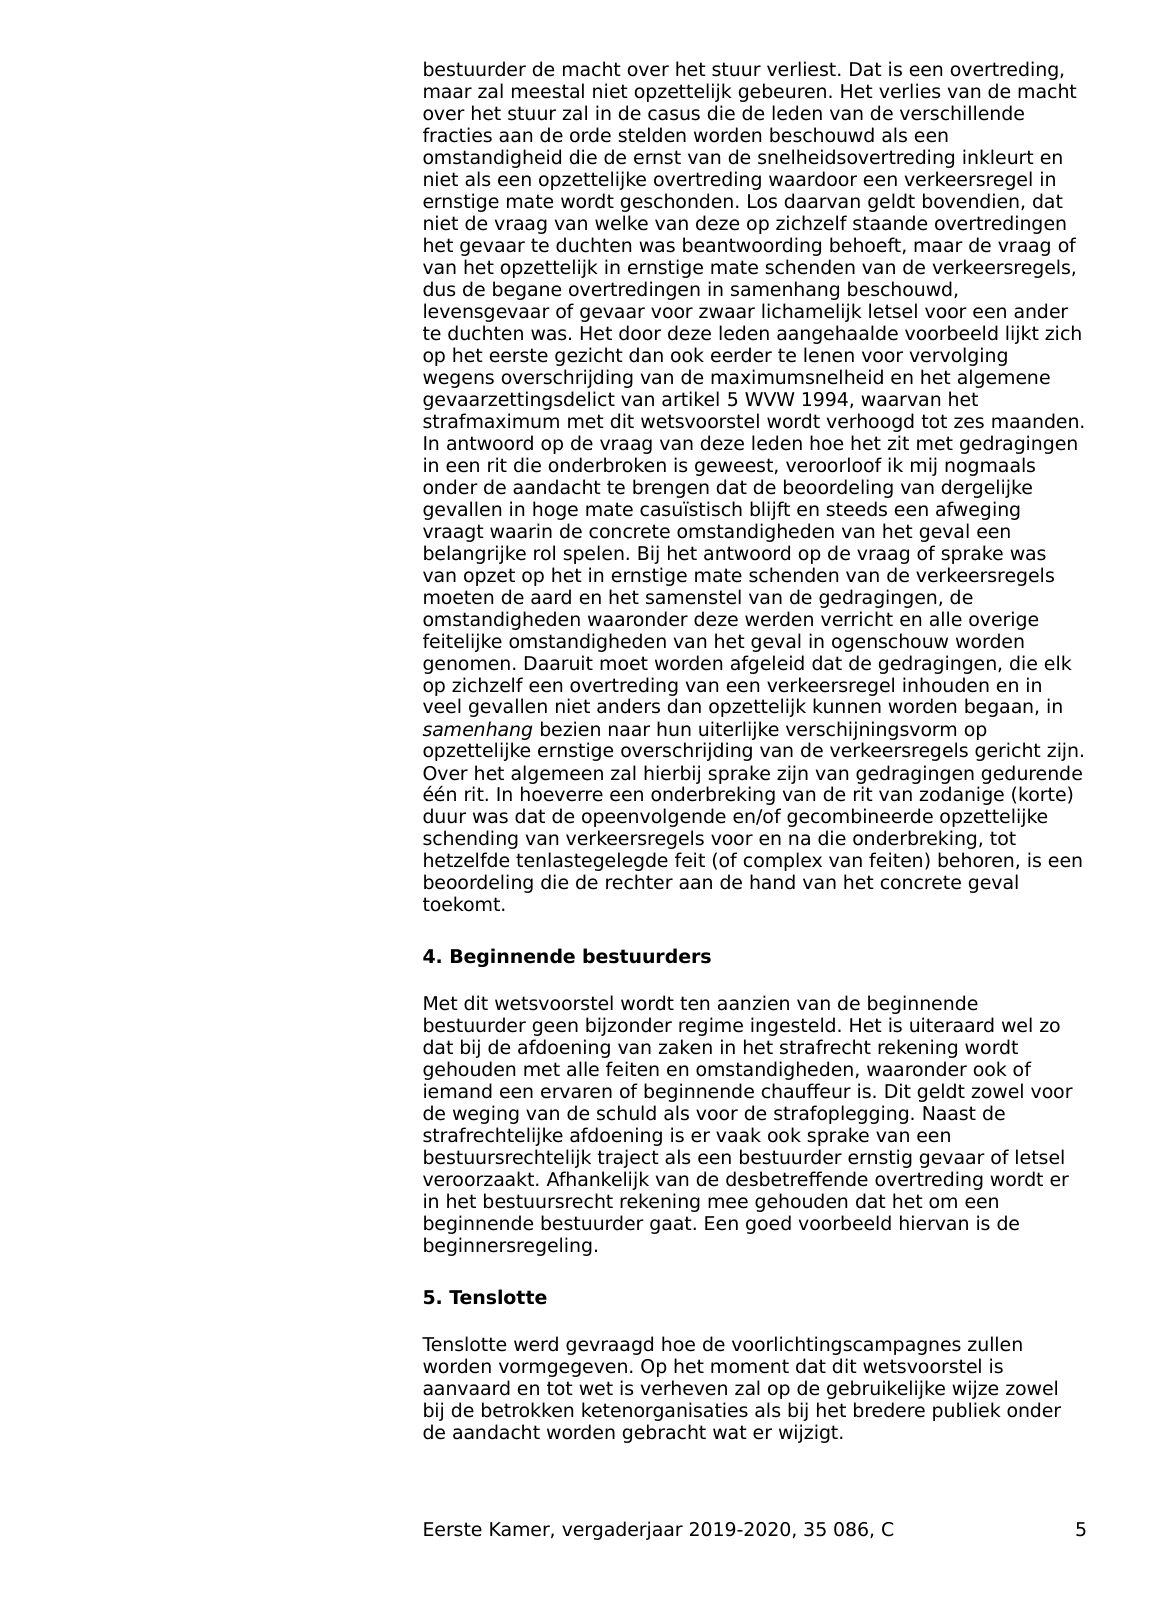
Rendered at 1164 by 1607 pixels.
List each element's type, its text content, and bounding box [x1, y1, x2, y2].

text In antwoord op de vraag van deze leden hoe het zit met gedragingen in een rit die onderbroken is geweest, veroorloof ik mij nogmaals onder de aandacht te brengen dat de beoordeling van dergelijke gevallen in hoge mate casuïstisch blijft en steeds een afweging vraagt waarin de concrete omstandigheden van het geval een belangrijke rol spelen. Bij het antwoord op de vraag of sprake was van opzet op het in ernstige mate schenden van de verkeersregels moeten de aard en het samenstel van de gedragingen, de omstandigheden waaronder deze werden verricht en alle overige feitelijke omstandigheden van het geval in ogenschouw worden genomen. Daaruit moet worden afgeleid dat de gedragingen, die elk op zichzelf een overtreding van een verkeersregel inhouden en in veel gevallen niet anders dan opzettelijk kunnen worden begaan, in samenhang bezien naar hun uiterlijke verschijningsvorm op opzettelijke ernstige overschrijding van de verkeersregels gericht zijn. Over het algemeen zal hierbij sprake zijn van gedragingen gedurende één rit. In hoeverre een onderbreking van de rit van zodanige (korte) duur was dat de opeenvolgende en/of gecombineerde opzettelijke schending van verkeersregels voor en na die onderbreking, tot hetzelfde tenlastegelegde feit (of complex van feiten) behoren, is een beoordeling die de rechter aan de hand van het concrete geval toekomt. [422, 433, 1087, 916]
text Met dit wetsvoorstel wordt ten aanzien van de beginnende bestuurder geen bijzonder regime ingesteld. Het is uiteraard wel zo dat bij de afdoening van zaken in het strafrecht rekening wordt gehouden met alle feiten en omstandigheden, waaronder ook of iemand een ervaren of beginnende chauffeur is. Dit geldt zowel voor de weging van de schuld als voor de strafoplegging. Naast de strafrechtelijke afdoening is er vaak ook sprake van een bestuursrechtelijk traject als een bestuurder ernstig gevaar of letsel veroorzaakt. Afhankelijk van de desbetreffende overtreding wordt er in het bestuursrecht rekening mee gehouden dat het om een beginnende bestuurder gaat. Een goed voorbeeld hiervan is de beginnersregeling. [422, 993, 1087, 1257]
subtitle 5. Tenslotte [422, 1287, 1087, 1309]
subtitle 4. Beginnende bestuurders [422, 946, 1087, 968]
text bestuurder de macht over het stuur verliest. Dat is een overtreding, maar zal meestal niet opzettelijk gebeuren. Het verlies van de macht over het stuur zal in de casus die de leden van de verschillende fracties aan de orde stelden worden beschouwd als een omstandigheid die de ernst van de snelheidsovertreding inkleurt en niet als een opzettelijke overtreding waardoor een verkeersregel in ernstige mate wordt geschonden. Los daarvan geldt bovendien, dat niet de vraag van welke van deze op zichzelf staande overtredingen het gevaar te duchten was beantwoording behoeft, maar de vraag of van het opzettelijk in ernstige mate schenden van de verkeersregels, dus de begane overtredingen in samenhang beschouwd, levensgevaar of gevaar voor zwaar lichamelijk letsel voor een ander te duchten was. Het door deze leden aangehaalde voorbeeld lijkt zich op het eerste gezicht dan ook eerder te lenen voor vervolging wegens overschrijding van de maximumsnelheid en het algemene gevaarzettingsdelict van artikel 5 WVW 1994, waarvan het strafmaximum met dit wetsvoorstel wordt verhoogd tot zes maanden. [422, 59, 1087, 433]
text Tenslotte werd gevraagd hoe de voorlichtingscampagnes zullen worden vormgegeven. Op het moment dat dit wetsvoorstel is aanvaard en tot wet is verheven zal op de gebruikelijke wijze zowel bij de betrokken ketenorganisaties als bij het bredere publiek onder de aandacht worden gebracht wat er wijzigt. [422, 1334, 1087, 1444]
